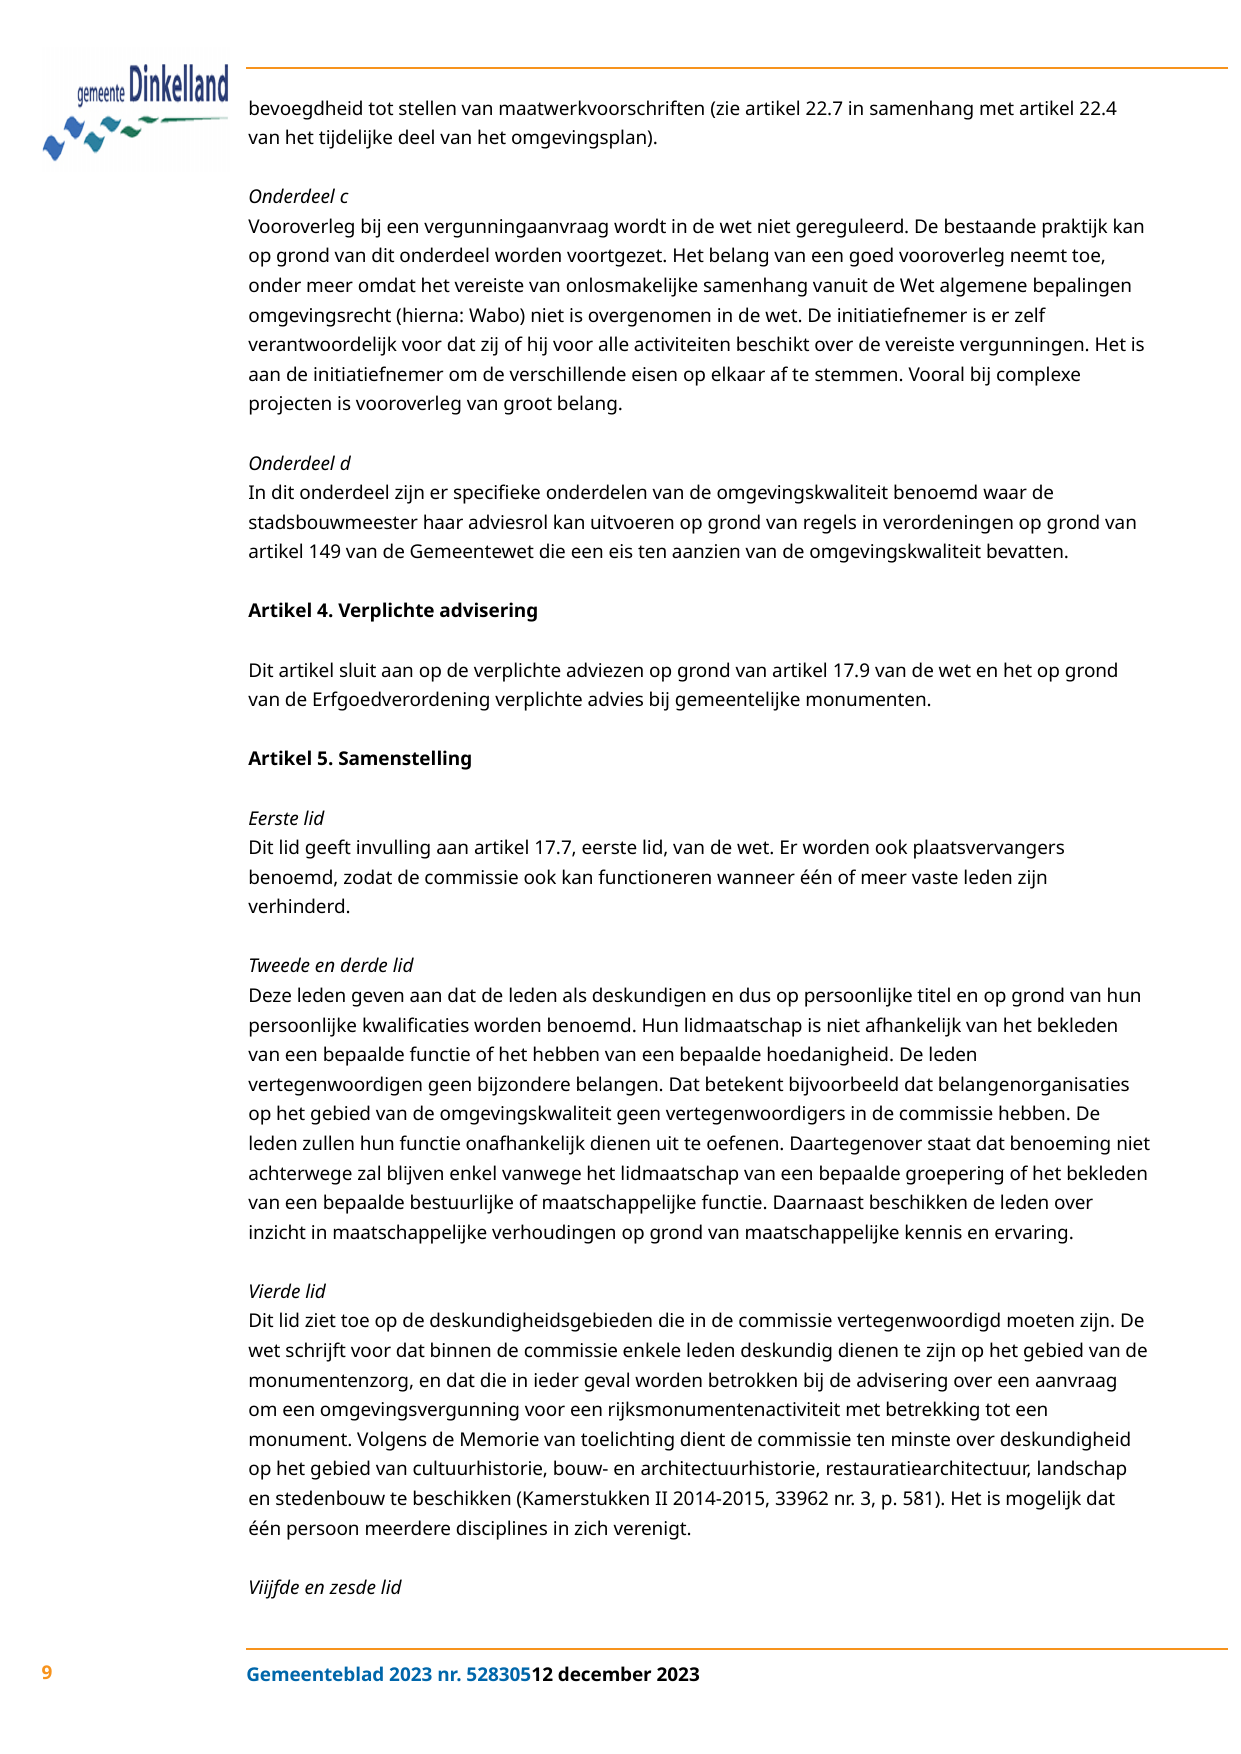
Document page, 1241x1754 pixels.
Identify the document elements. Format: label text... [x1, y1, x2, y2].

text Artikel 4. Verplichte advisering [248, 598, 1152, 623]
text Dit lid ziet toe op de deskundigheidsgebieden die in de commissie vertegenwoordigd moeten zijn. De wet schrijft voor dat binnen de commissie enkele leden deskundig dienen te zijn op het gebied van de monumentenzorg, en dat die in ieder geval worden betrokken bij de advisering over een aanvraag om een omgevingsvergunning voor een rijksmonumentenactiviteit met betrekking tot een monument. Volgens de Memorie van toelichting dient de commissie ten minste over deskundigheid op het gebied van cultuurhistorie, bouw- en architectuurhistorie, restauratiearchitectuur, landschap en stedenbouw te beschikken (Kamerstukken II 2014-2015, 33962 nr. 3, p. 581). Het is mogelijk dat één persoon meerdere disciplines in zich verenigt. [248, 1308, 1152, 1541]
text Onderdeel c [248, 183, 1152, 209]
text In dit onderdeel zijn er specifieke onderdelen van de omgevingskwaliteit benoemd waar de stadsbouwmeester haar adviesrol kan uitvoeren op grond van regels in verordeningen op grond van artikel 149 van de Gemeentewet die een eis ten aanzien van de omgevingskwaliteit bevatten. [248, 479, 1152, 564]
text Dit artikel sluit aan op de verplichte adviezen op grond van artikel 17.9 van de wet en het op grond van de Erfgoedverordening verplichte advies bij gemeentelijke monumenten. [248, 657, 1152, 712]
text Dit lid geeft invulling aan artikel 17.7, eerste lid, van de wet. Er worden ook plaatsvervangers benoemd, zodat de commissie ook kan functioneren wanneer één of meer vaste leden zijn verhinderd. [248, 834, 1152, 919]
text bevoegdheid tot stellen van maatwerkvoorschriften (zie artikel 22.7 in samenhang met artikel 22.4 van het tijdelijke deel van het omgevingsplan). [248, 95, 1152, 150]
text Vierde lid [248, 1278, 1152, 1304]
text Vooroverleg bij een vergunningaanvraag wordt in de wet niet gereguleerd. De bestaande praktijk kan op grond van dit onderdeel worden voortgezet. Het belang van een goed vooroverleg neemt toe, onder meer omdat het vereiste van onlosmakelijke samenhang vanuit de Wet algemene bepalingen omgevingsrecht (hierna: Wabo) niet is overgenomen in de wet. De initiatiefnemer is er zelf verantwoordelijk voor dat zij of hij voor alle activiteiten beschikt over de vereiste vergunningen. Het is aan de initiatiefnemer om de verschillende eisen op elkaar af te stemmen. Vooral bij complexe projecten is vooroverleg van groot belang. [248, 213, 1152, 416]
text Eerste lid [248, 805, 1152, 831]
text Tweede en derde lid [248, 953, 1152, 978]
text Deze leden geven aan dat de leden als deskundigen en dus op persoonlijke titel en op grond van hun persoonlijke kwalificaties worden benoemd. Hun lidmaatschap is niet afhankelijk van het bekleden van een bepaalde functie of het hebben van een bepaalde hoedanigheid. De leden vertegenwoordigen geen bijzondere belangen. Dat betekent bijvoorbeeld dat belangenorganisaties op het gebied van de omgevingskwaliteit geen vertegenwoordigers in de commissie hebben. De leden zullen hun functie onafhankelijk dienen uit te oefenen. Daartegenover staat dat benoeming niet achterwege zal blijven enkel vanwege het lidmaatschap van een bepaalde groepering of het bekleden van een bepaalde bestuurlijke of maatschappelijke functie. Daarnaast beschikken de leden over inzicht in maatschappelijke verhoudingen op grond van maatschappelijke kennis en ervaring. [248, 982, 1152, 1245]
text Viijfde en zesde lid [248, 1574, 1152, 1600]
text Onderdeel d [248, 450, 1152, 476]
text Artikel 5. Samenstelling [248, 746, 1152, 771]
picture [41, 47, 231, 172]
